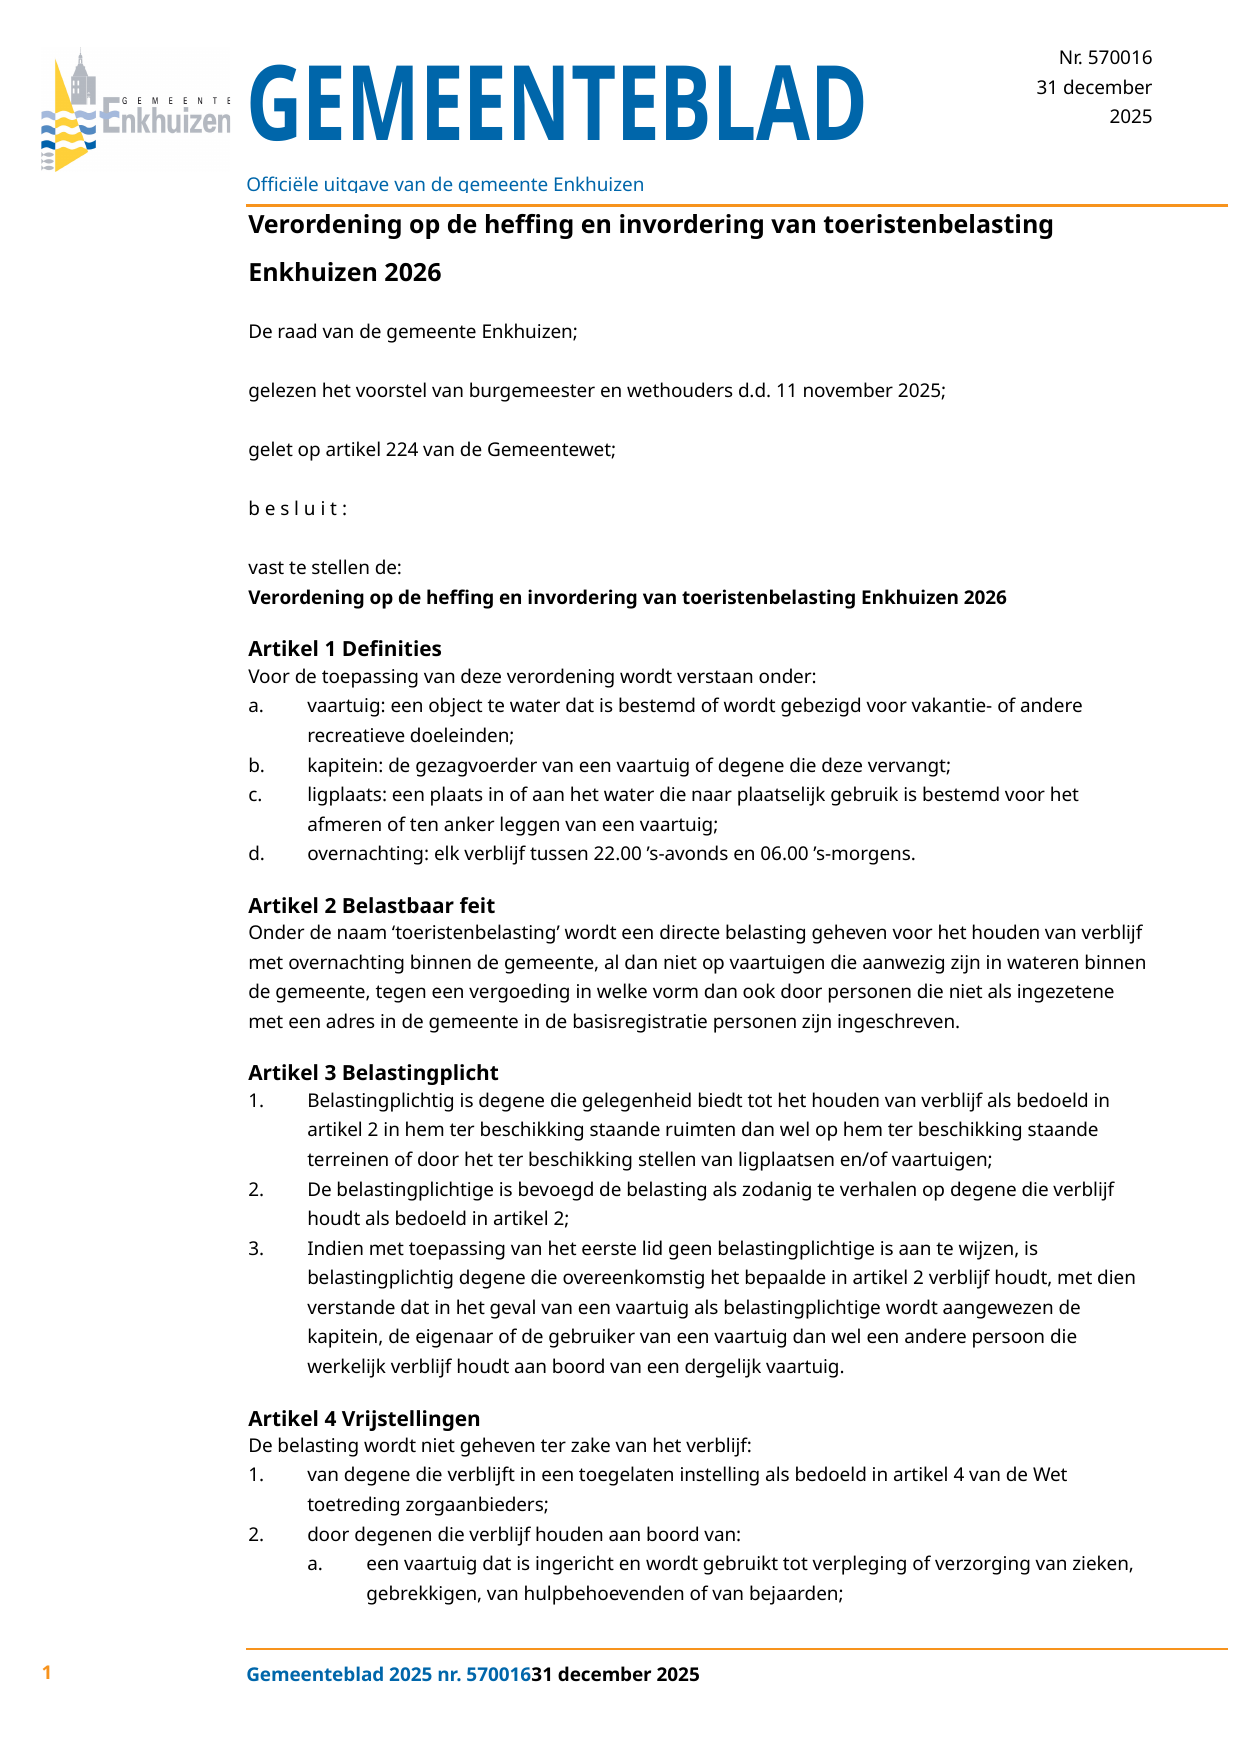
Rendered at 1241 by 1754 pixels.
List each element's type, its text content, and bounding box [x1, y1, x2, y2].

list De belastingplichtige is bevoegd de belasting als zodanig te verhalen op degene die verblijf houdt als bedoeld in artikel 2; [248, 1176, 1152, 1231]
picture [41, 47, 231, 172]
text Artikel 4 Vrijstellingen [248, 1404, 1152, 1432]
text Voor de toepassing van deze verordening wordt verstaan onder: [248, 663, 1152, 689]
text Verordening op de heffing en invordering van toeristenbelasting Enkhuizen 2026 [248, 584, 1152, 610]
text vast te stellen de: [248, 554, 1152, 580]
list overnachting: elk verblijf tussen 22.00 ’s-avonds en 06.00 ’s-morgens. [248, 841, 1152, 866]
list van degene die verblijft in een toegelaten instelling als bedoeld in artikel 4 van de Wet toetreding zorgaanbieders; [248, 1462, 1152, 1517]
text Artikel 2 Belastbaar feit [248, 891, 1152, 919]
list vaartuig: een object te water dat is bestemd of wordt gebezigd voor vakantie- of andere recreatieve doeleinden; [248, 693, 1152, 748]
text Onder de naam ‘toeristenbelasting’ wordt een directe belasting geheven voor het houden van verblijf met overnachting binnen de gemeente, al dan niet op vaartuigen die aanwezig zijn in wateren binnen de gemeente, tegen een vergoeding in welke vorm dan ook door personen die niet als ingezetene met een adres in de gemeente in de basisregistratie personen zijn ingeschreven. [248, 919, 1152, 1034]
text gelet op artikel 224 van de Gemeentewet; [248, 436, 1152, 462]
text De raad van de gemeente Enkhuizen; [248, 318, 1152, 344]
text b e s l u i t : [248, 495, 1152, 521]
list Belastingplichtig is degene die gelegenheid biedt tot het houden van verblijf als bedoeld in artikel 2 in hem ter beschikking staande ruimten dan wel op hem ter beschikking staande terreinen of door het ter beschikking stellen van ligplaatsen en/of vaartuigen; [248, 1087, 1152, 1172]
list Indien met toepassing van het eerste lid geen belastingplichtige is aan te wijzen, is belastingplichtig degene die overeenkomstig het bepaalde in artikel 2 verblijf houdt, met dien verstande dat in het geval van een vaartuig als belastingplichtige wordt aangewezen de kapitein, de eigenaar of de gebruiker van een vaartuig dan wel een andere persoon die werkelijk verblijf houdt aan boord van een dergelijk vaartuig. [248, 1235, 1152, 1379]
text Artikel 3 Belastingplicht [248, 1058, 1152, 1087]
list kapitein: de gezagvoerder van een vaartuig of degene die deze vervangt; [248, 752, 1152, 777]
list een vaartuig dat is ingericht en wordt gebruikt tot verpleging of verzorging van zieken, gebrekkigen, van hulpbehoevenden of van bejaarden; [307, 1550, 1152, 1606]
text Verordening op de heffing en invordering van toeristenbelasting Enkhuizen 2026 [248, 207, 1152, 288]
text Artikel 1 Definities [248, 634, 1152, 663]
list door degenen die verblijf houden aan boord van: [248, 1521, 1152, 1547]
text gelezen het voorstel van burgemeester en wethouders d.d. 11 november 2025; [248, 377, 1152, 403]
text De belasting wordt niet geheven ter zake van het verblijf: [248, 1432, 1152, 1458]
list ligplaats: een plaats in of aan het water die naar plaatselijk gebruik is bestemd voor het afmeren of ten anker leggen van een vaartuig; [248, 781, 1152, 837]
